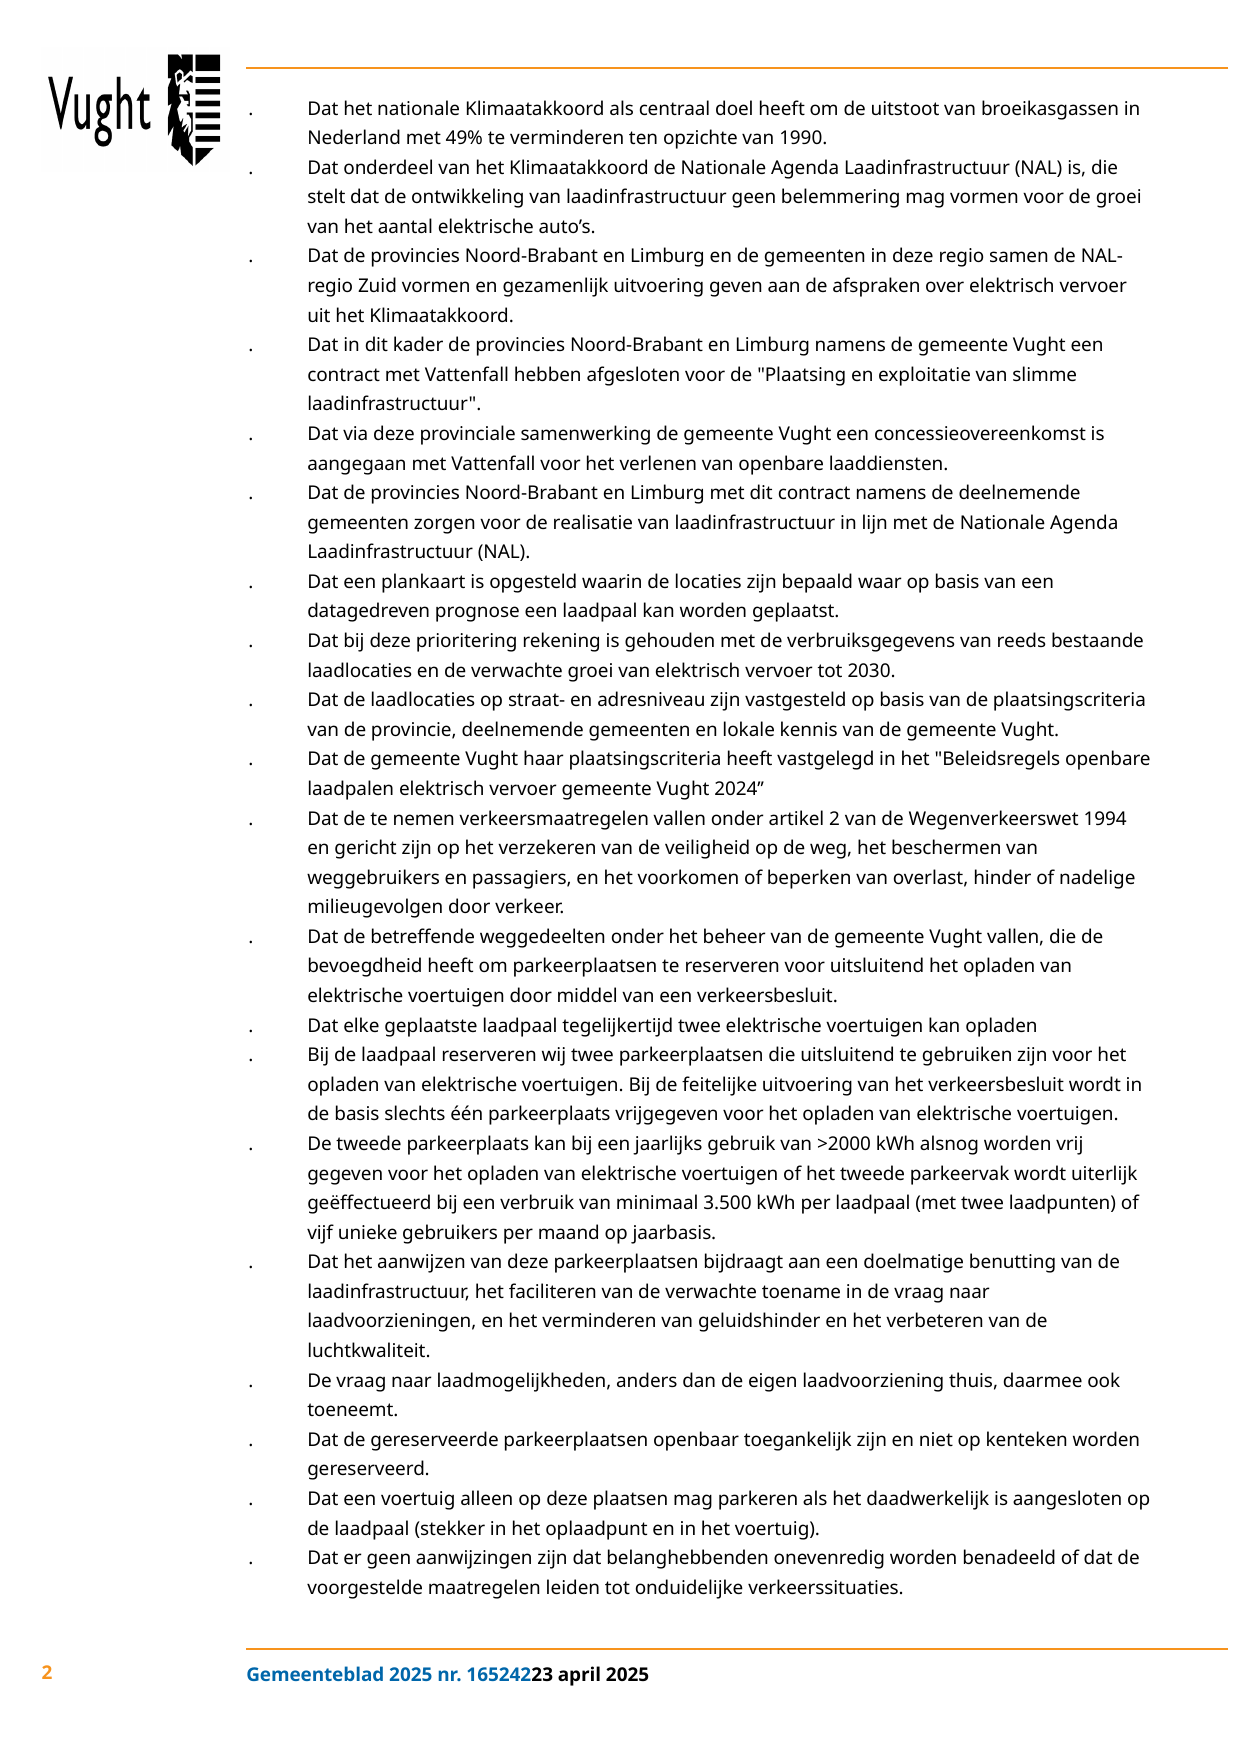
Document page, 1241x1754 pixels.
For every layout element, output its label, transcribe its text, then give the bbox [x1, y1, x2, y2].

list Bij de laadpaal reserveren wij twee parkeerplaatsen die uitsluitend te gebruiken zijn voor het opladen van elektrische voertuigen. Bij de feitelijke uitvoering van het verkeersbesluit wordt in de basis slechts één parkeerplaats vrijgegeven voor het opladen van elektrische voertuigen. [248, 1041, 1152, 1126]
list Dat de gereserveerde parkeerplaatsen openbaar toegankelijk zijn en niet op kenteken worden gereserveerd. [248, 1426, 1152, 1481]
list Dat een voertuig alleen op deze plaatsen mag parkeren als het daadwerkelijk is aangesloten op de laadpaal (stekker in het oplaadpunt en in het voertuig). [248, 1485, 1152, 1541]
list Dat via deze provinciale samenwerking de gemeente Vught een concessieovereenkomst is aangegaan met Vattenfall voor het verlenen van openbare laaddiensten. [248, 420, 1152, 476]
list Dat er geen aanwijzingen zijn dat belanghebbenden onevenredig worden benadeeld of dat de voorgestelde maatregelen leiden tot onduidelijke verkeerssituaties. [248, 1544, 1152, 1600]
list Dat de laadlocaties op straat- en adresniveau zijn vastgesteld op basis van de plaatsingscriteria van de provincie, deelnemende gemeenten en lokale kennis van de gemeente Vught. [248, 686, 1152, 742]
list Dat elke geplaatste laadpaal tegelijkertijd twee elektrische voertuigen kan opladen [248, 1012, 1152, 1038]
list Dat onderdeel van het Klimaatakkoord de Nationale Agenda Laadinfrastructuur (NAL) is, die stelt dat de ontwikkeling van laadinfrastructuur geen belemmering mag vormen voor de groei van het aantal elektrische auto’s. [248, 154, 1152, 239]
list Dat bij deze prioritering rekening is gehouden met de verbruiksgegevens van reeds bestaande laadlocaties en de verwachte groei van elektrisch vervoer tot 2030. [248, 627, 1152, 683]
picture [41, 47, 231, 172]
list Dat de gemeente Vught haar plaatsingscriteria heeft vastgelegd in het "Beleidsregels openbare laadpalen elektrisch vervoer gemeente Vught 2024’’ [248, 746, 1152, 801]
list Dat de provincies Noord-Brabant en Limburg met dit contract namens de deelnemende gemeenten zorgen voor de realisatie van laadinfrastructuur in lijn met de Nationale Agenda Laadinfrastructuur (NAL). [248, 479, 1152, 564]
list Dat in dit kader de provincies Noord-Brabant en Limburg namens de gemeente Vught een contract met Vattenfall hebben afgesloten voor de "Plaatsing en exploitatie van slimme laadinfrastructuur". [248, 331, 1152, 416]
list Dat de te nemen verkeersmaatregelen vallen onder artikel 2 van de Wegenverkeerswet 1994 en gericht zijn op het verzekeren van de veiligheid op de weg, het beschermen van weggebruikers en passagiers, en het voorkomen of beperken van overlast, hinder of nadelige milieugevolgen door verkeer. [248, 805, 1152, 919]
list De tweede parkeerplaats kan bij een jaarlijks gebruik van >2000 kWh alsnog worden vrij gegeven voor het opladen van elektrische voertuigen of het tweede parkeervak wordt uiterlijk geëffectueerd bij een verbruik van minimaal 3.500 kWh per laadpaal (met twee laadpunten) of vijf unieke gebruikers per maand op jaarbasis. [248, 1130, 1152, 1245]
list Dat het aanwijzen van deze parkeerplaatsen bijdraagt aan een doelmatige benutting van de laadinfrastructuur, het faciliteren van de verwachte toename in de vraag naar laadvoorzieningen, en het verminderen van geluidshinder en het verbeteren van de luchtkwaliteit. [248, 1248, 1152, 1363]
list Dat de provincies Noord-Brabant en Limburg en de gemeenten in deze regio samen de NAL-regio Zuid vormen en gezamenlijk uitvoering geven aan de afspraken over elektrisch vervoer uit het Klimaatakkoord. [248, 243, 1152, 328]
list Dat het nationale Klimaatakkoord als centraal doel heeft om de uitstoot van broeikasgassen in Nederland met 49% te verminderen ten opzichte van 1990. [248, 95, 1152, 150]
list De vraag naar laadmogelijkheden, anders dan de eigen laadvoorziening thuis, daarmee ook toeneemt. [248, 1367, 1152, 1422]
list Dat de betreffende weggedeelten onder het beheer van de gemeente Vught vallen, die de bevoegdheid heeft om parkeerplaatsen te reserveren voor uitsluitend het opladen van elektrische voertuigen door middel van een verkeersbesluit. [248, 923, 1152, 1008]
list Dat een plankaart is opgesteld waarin de locaties zijn bepaald waar op basis van een datagedreven prognose een laadpaal kan worden geplaatst. [248, 568, 1152, 623]
